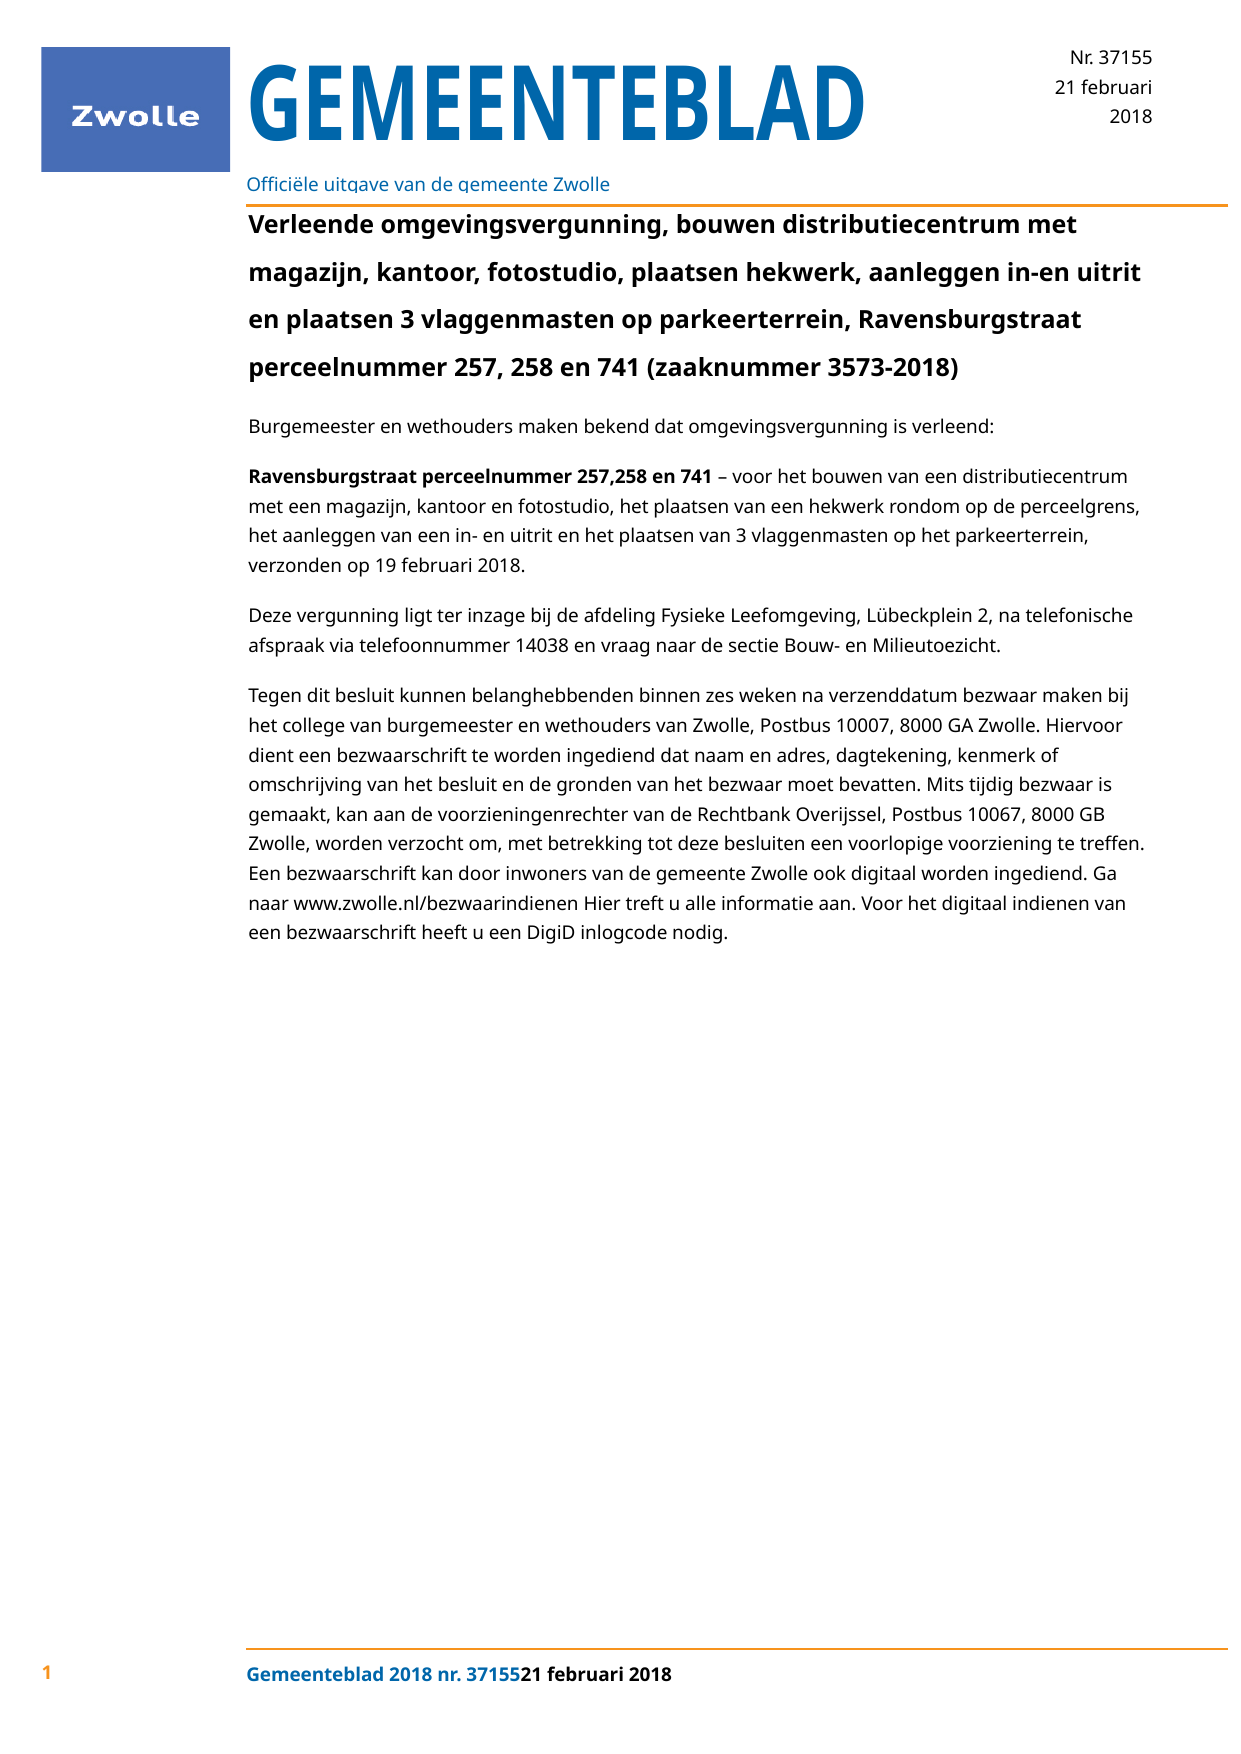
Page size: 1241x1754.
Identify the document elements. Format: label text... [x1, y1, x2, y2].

text Deze vergunning ligt ter inzage bij de afdeling Fysieke Leefomgeving, Lübeckplein 2, na telefonische afspraak via telefoonnummer 14038 en vraag naar de sectie Bouw- en Milieutoezicht. [248, 603, 1152, 658]
text Verleende omgevingsvergunning, bouwen distributiecentrum met magazijn, kantoor, fotostudio, plaatsen hekwerk, aanleggen in-en uitrit en plaatsen 3 vlaggenmasten op parkeerterrein, Ravensburgstraat perceelnummer 257, 258 en 741 (zaaknummer 3573-2018) [248, 207, 1152, 384]
picture [41, 47, 231, 172]
text Burgemeester en wethouders maken bekend dat omgevingsvergunning is verleend: [248, 413, 1152, 439]
text Ravensburgstraat perceelnummer 257,258 en 741 – voor het bouwen van een distributiecentrum met een magazijn, kantoor en fotostudio, het plaatsen van een hekwerk rondom op de perceelgrens, het aanleggen van een in- en uitrit en het plaatsen van 3 vlaggenmasten op het parkeerterrein, verzonden op 19 februari 2018. [248, 463, 1152, 578]
text Tegen dit besluit kunnen belanghebbenden binnen zes weken na verzenddatum bezwaar maken bij het college van burgemeester en wethouders van Zwolle, Postbus 10007, 8000 GA Zwolle. Hiervoor dient een bezwaarschrift te worden ingediend dat naam en adres, dagtekening, kenmerk of omschrijving van het besluit en de gronden van het bezwaar moet bevatten. Mits tijdig bezwaar is gemaakt, kan aan de voorzieningenrechter van de Rechtbank Overijssel, Postbus 10067, 8000 GB Zwolle, worden verzocht om, met betrekking tot deze besluiten een voorlopige voorziening te treffen. Een bezwaarschrift kan door inwoners van de gemeente Zwolle ook digitaal worden ingediend. Ga naar www.zwolle.nl/bezwaarindienen Hier treft u alle informatie aan. Voor het digitaal indienen van een bezwaarschrift heeft u een DigiD inlogcode nodig. [248, 683, 1152, 945]
